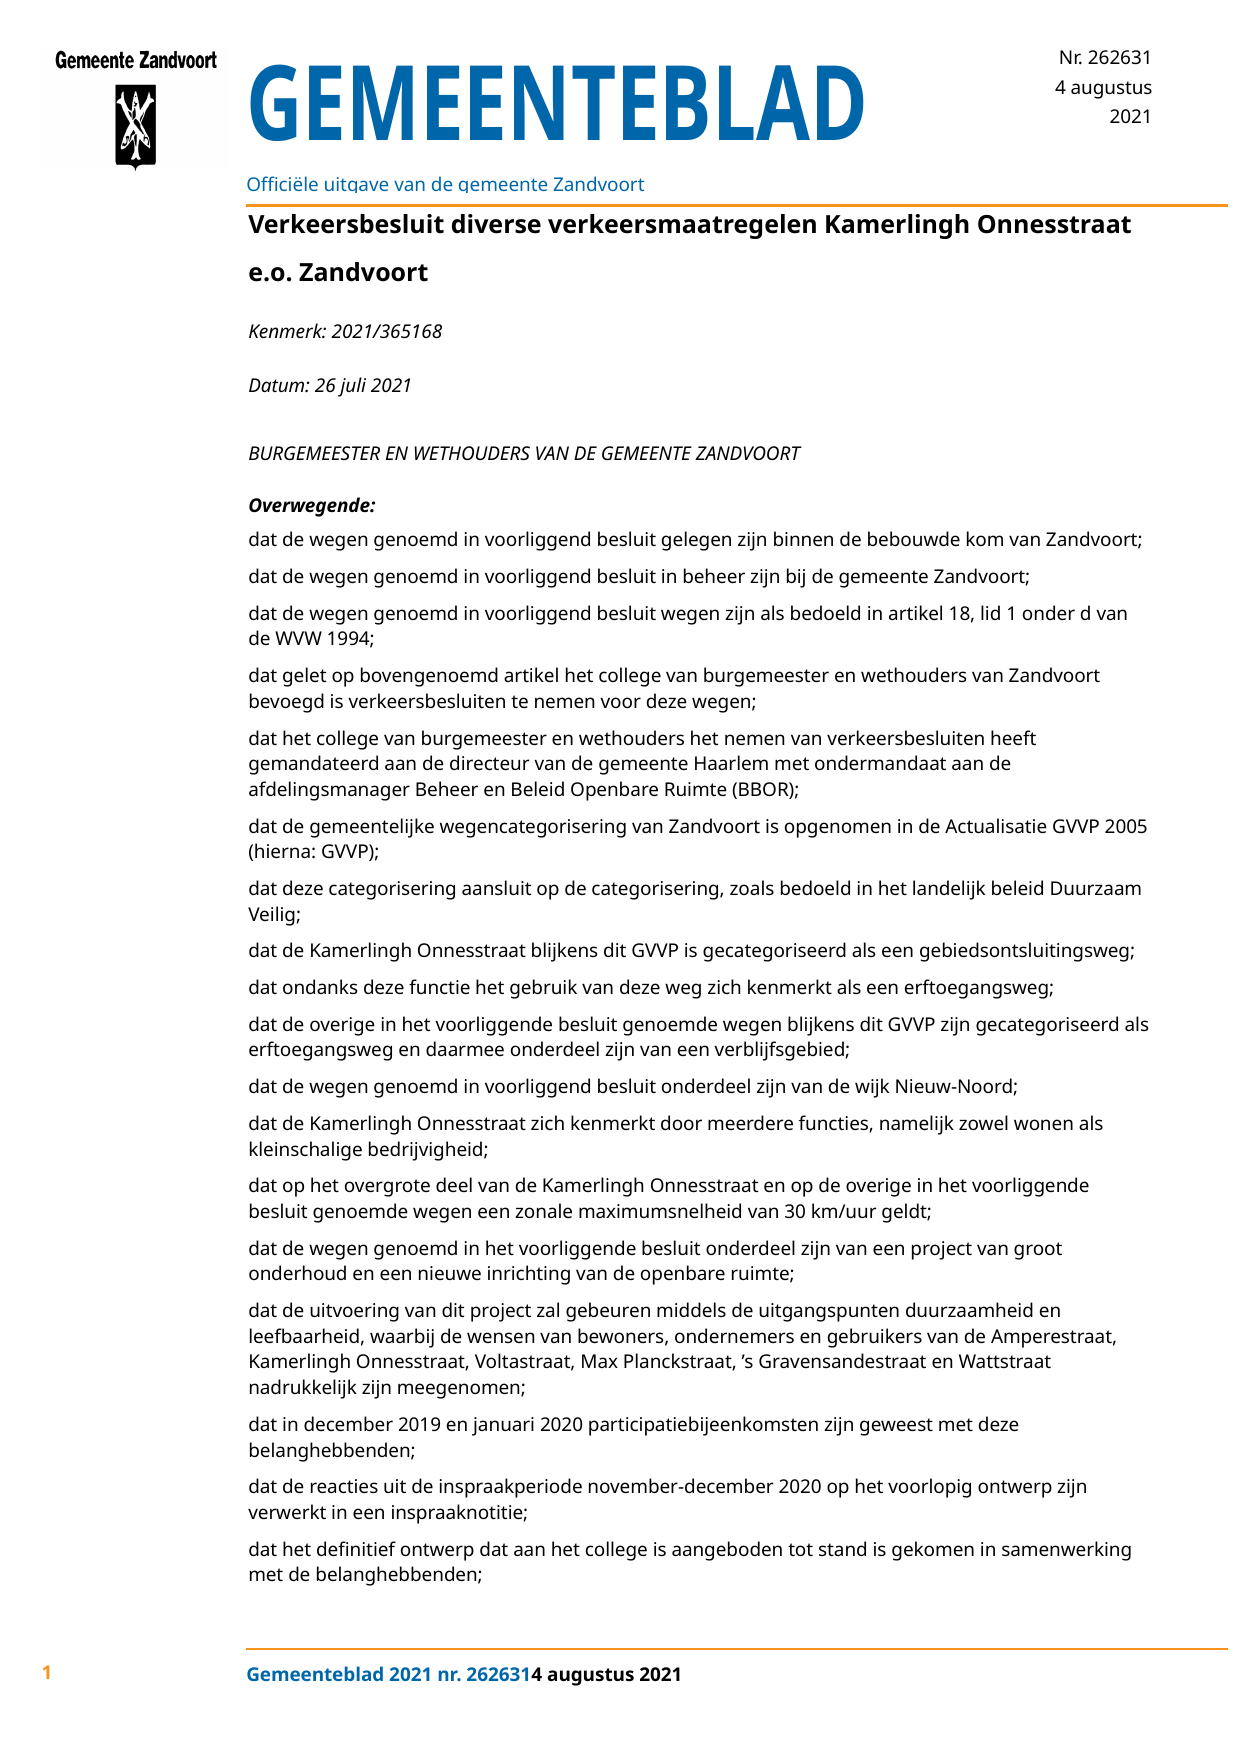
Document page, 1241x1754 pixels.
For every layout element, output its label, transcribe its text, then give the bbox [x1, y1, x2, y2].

text dat deze categorisering aansluit op de categorisering, zoals bedoeld in het landelijk beleid Duurzaam Veilig; [248, 875, 1152, 927]
text dat de gemeentelijke wegencategorisering van Zandvoort is opgenomen in de Actualisatie GVVP 2005 (hierna: GVVP); [248, 813, 1152, 864]
text dat in december 2019 en januari 2020 participatiebijeenkomsten zijn geweest met deze belanghebbenden; [248, 1411, 1152, 1462]
text dat de wegen genoemd in voorliggend besluit onderdeel zijn van de wijk Nieuw-Noord; [248, 1073, 1152, 1099]
text dat de uitvoering van dit project zal gebeuren middels de uitgangspunten duurzaamheid en leefbaarheid, waarbij de wensen van bewoners, ondernemers en gebruikers van de Amperestraat, Kamerlingh Onnesstraat, Voltastraat, Max Planckstraat, ’s Gravensandestraat en Wattstraat nadrukkelijk zijn meegenomen; [248, 1297, 1152, 1400]
text dat de wegen genoemd in voorliggend besluit gelegen zijn binnen de bebouwde kom van Zandvoort; [248, 527, 1152, 552]
text Kenmerk: 2021/365168 [248, 318, 1152, 344]
text dat de Kamerlingh Onnesstraat zich kenmerkt door meerdere functies, namelijk zowel wonen als kleinschalige bedrijvigheid; [248, 1110, 1152, 1161]
picture [41, 47, 231, 172]
text dat de Kamerlingh Onnesstraat blijkens dit GVVP is gecategoriseerd als een gebiedsontsluitingsweg; [248, 938, 1152, 963]
text dat de reacties uit de inspraakperiode november-december 2020 op het voorlopig ontwerp zijn verwerkt in een inspraaknotitie; [248, 1473, 1152, 1525]
text Verkeersbesluit diverse verkeersmaatregelen Kamerlingh Onnesstraat e.o. Zandvoort [248, 207, 1152, 288]
text dat op het overgrote deel van de Kamerlingh Onnesstraat en op de overige in het voorliggende besluit genoemde wegen een zonale maximumsnelheid van 30 km/uur geldt; [248, 1172, 1152, 1224]
text BURGEMEESTER EN WETHOUDERS VAN DE GEMEENTE ZANDVOORT [248, 440, 1152, 465]
text dat de wegen genoemd in voorliggend besluit wegen zijn als bedoeld in artikel 18, lid 1 onder d van de WVW 1994; [248, 600, 1152, 651]
text dat gelet op bovengenoemd artikel het college van burgemeester en wethouders van Zandvoort bevoegd is verkeersbesluiten te nemen voor deze wegen; [248, 662, 1152, 714]
text dat de wegen genoemd in voorliggend besluit in beheer zijn bij de gemeente Zandvoort; [248, 563, 1152, 589]
text dat het college van burgemeester en wethouders het nemen van verkeersbesluiten heeft gemandateerd aan de directeur van de gemeente Haarlem met ondermandaat aan de afdelingsmanager Beheer en Beleid Openbare Ruimte (BBOR); [248, 725, 1152, 802]
text dat de wegen genoemd in het voorliggende besluit onderdeel zijn van een project van groot onderhoud en een nieuwe inrichting van de openbare ruimte; [248, 1235, 1152, 1286]
text dat het definitief ontwerp dat aan het college is aangeboden tot stand is gekomen in samenwerking met de belanghebbenden; [248, 1536, 1152, 1587]
text Datum: 26 juli 2021 [248, 372, 1152, 398]
text dat ondanks deze functie het gebruik van deze weg zich kenmerkt als een erftoegangsweg; [248, 974, 1152, 1000]
text Overwegende: [248, 492, 1152, 518]
text dat de overige in het voorliggende besluit genoemde wegen blijkens dit GVVP zijn gecategoriseerd als erftoegangsweg en daarmee onderdeel zijn van een verblijfsgebied; [248, 1011, 1152, 1062]
